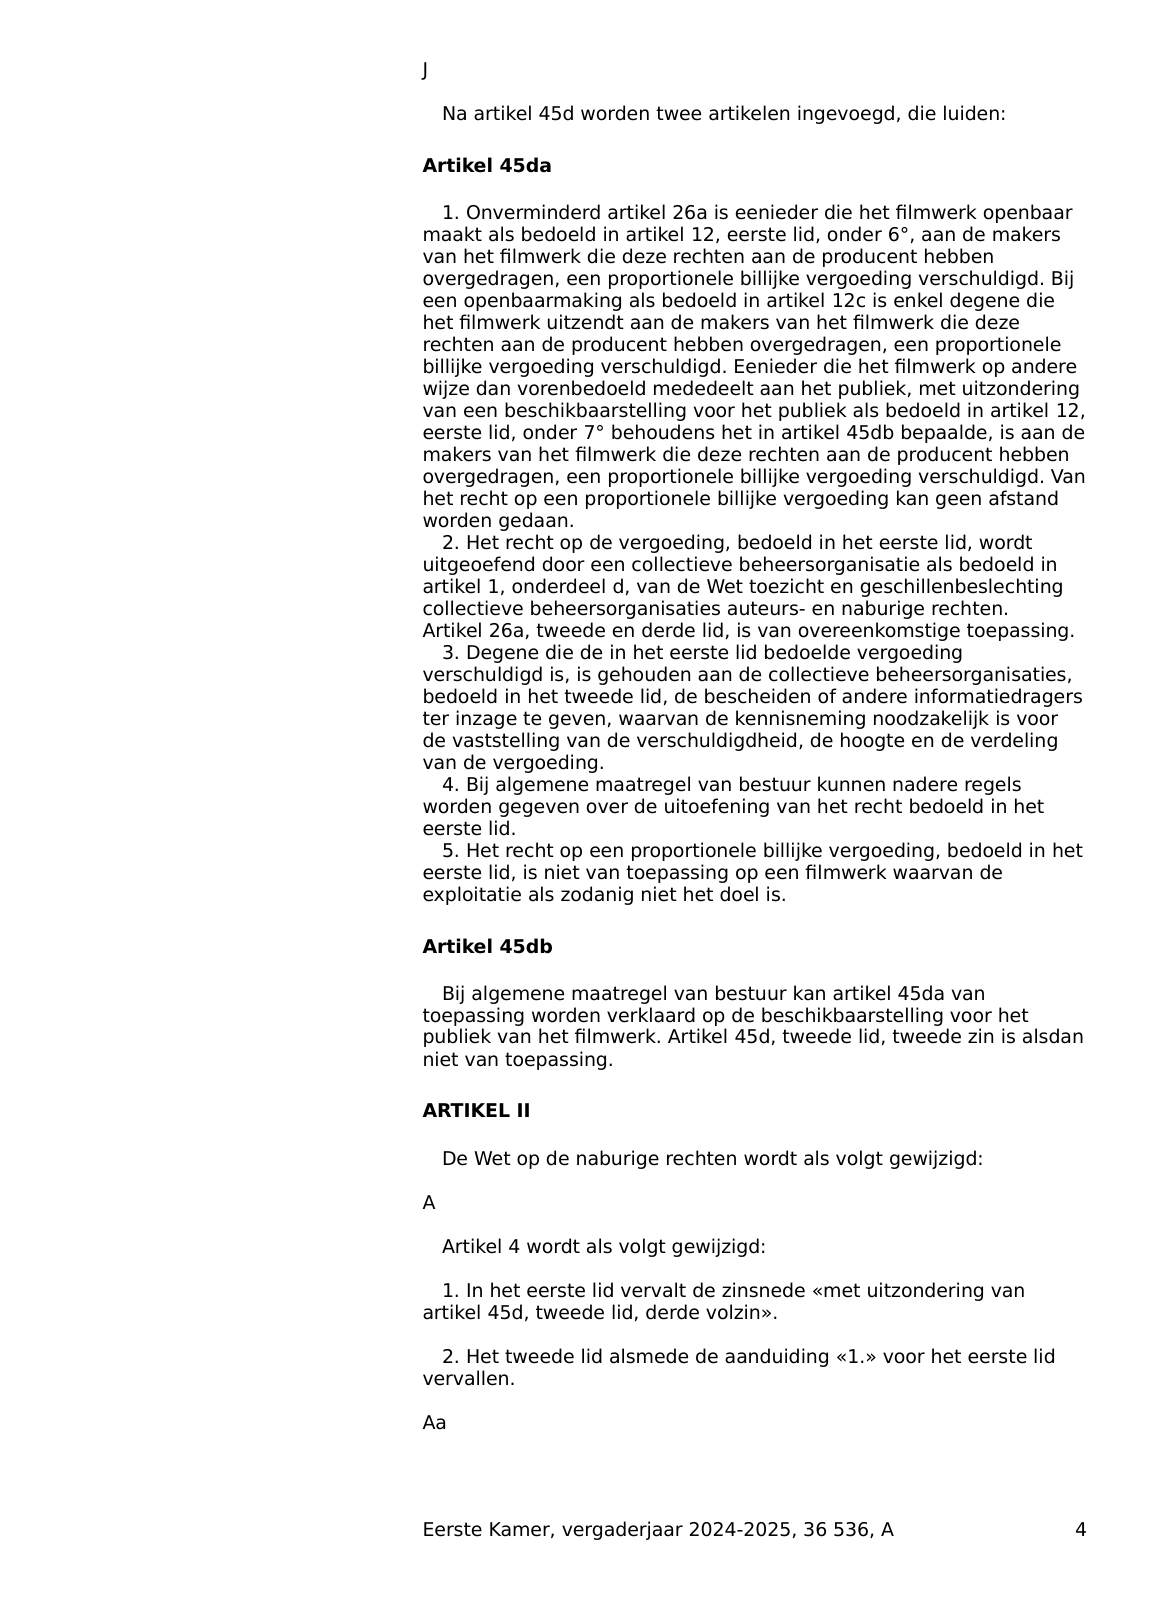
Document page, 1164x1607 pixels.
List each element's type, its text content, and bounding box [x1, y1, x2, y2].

text Bij algemene maatregel van bestuur kan artikel 45da van toepassing worden verklaard op de beschikbaarstelling voor het publiek van het filmwerk. Artikel 45d, tweede lid, tweede zin is alsdan niet van toepassing. [422, 982, 1087, 1070]
text 1. In het eerste lid vervalt de zinsnede «met uitzondering van artikel 45d, tweede lid, derde volzin». [422, 1280, 1087, 1324]
text J [422, 59, 1087, 81]
text 2. Het tweede lid alsmede de aanduiding «1.» voor het eerste lid vervallen. [422, 1346, 1087, 1390]
text Aa [422, 1412, 1087, 1434]
text 1. Onverminderd artikel 26a is eenieder die het filmwerk openbaar maakt als bedoeld in artikel 12, eerste lid, onder 6°, aan de makers van het filmwerk die deze rechten aan de producent hebben overgedragen, een proportionele billijke vergoeding verschuldigd. Bij een openbaarmaking als bedoeld in artikel 12c is enkel degene die het filmwerk uitzendt aan de makers van het filmwerk die deze rechten aan de producent hebben overgedragen, een proportionele billijke vergoeding verschuldigd. Eenieder die het filmwerk op andere wijze dan vorenbedoeld mededeelt aan het publiek, met uitzondering van een beschikbaarstelling voor het publiek als bedoeld in artikel 12, eerste lid, onder 7° behoudens het in artikel 45db bepaalde, is aan de makers van het filmwerk die deze rechten aan de producent hebben overgedragen, een proportionele billijke vergoeding verschuldigd. Van het recht op een proportionele billijke vergoeding kan geen afstand worden gedaan. [422, 202, 1087, 532]
text A [422, 1192, 1087, 1213]
text 2. Het recht op de vergoeding, bedoeld in het eerste lid, wordt uitgeoefend door een collectieve beheersorganisatie als bedoeld in artikel 1, onderdeel d, van de Wet toezicht en geschillenbeslechting collectieve beheersorganisaties auteurs- en naburige rechten. Artikel 26a, tweede en derde lid, is van overeenkomstige toepassing. [422, 532, 1087, 642]
text 3. Degene die de in het eerste lid bedoelde vergoeding verschuldigd is, is gehouden aan de collectieve beheersorganisaties, bedoeld in het tweede lid, de bescheiden of andere informatiedragers ter inzage te geven, waarvan de kennisneming noodzakelijk is voor de vaststelling van de verschuldigdheid, de hoogte en de verdeling van de vergoeding. [422, 642, 1087, 774]
text 5. Het recht op een proportionele billijke vergoeding, bedoeld in het eerste lid, is niet van toepassing op een filmwerk waarvan de exploitatie als zodanig niet het doel is. [422, 839, 1087, 906]
subtitle Artikel 45da [422, 155, 1087, 177]
text Artikel 4 wordt als volgt gewijzigd: [422, 1236, 1087, 1258]
text 4. Bij algemene maatregel van bestuur kunnen nadere regels worden gegeven over de uitoefening van het recht bedoeld in het eerste lid. [422, 774, 1087, 839]
subtitle Artikel 45db [422, 936, 1087, 957]
text Na artikel 45d worden twee artikelen ingevoegd, die luiden: [422, 103, 1087, 125]
text De Wet op de naburige rechten wordt als volgt gewijzigd: [422, 1147, 1087, 1169]
subtitle ARTIKEL II [422, 1100, 1087, 1122]
